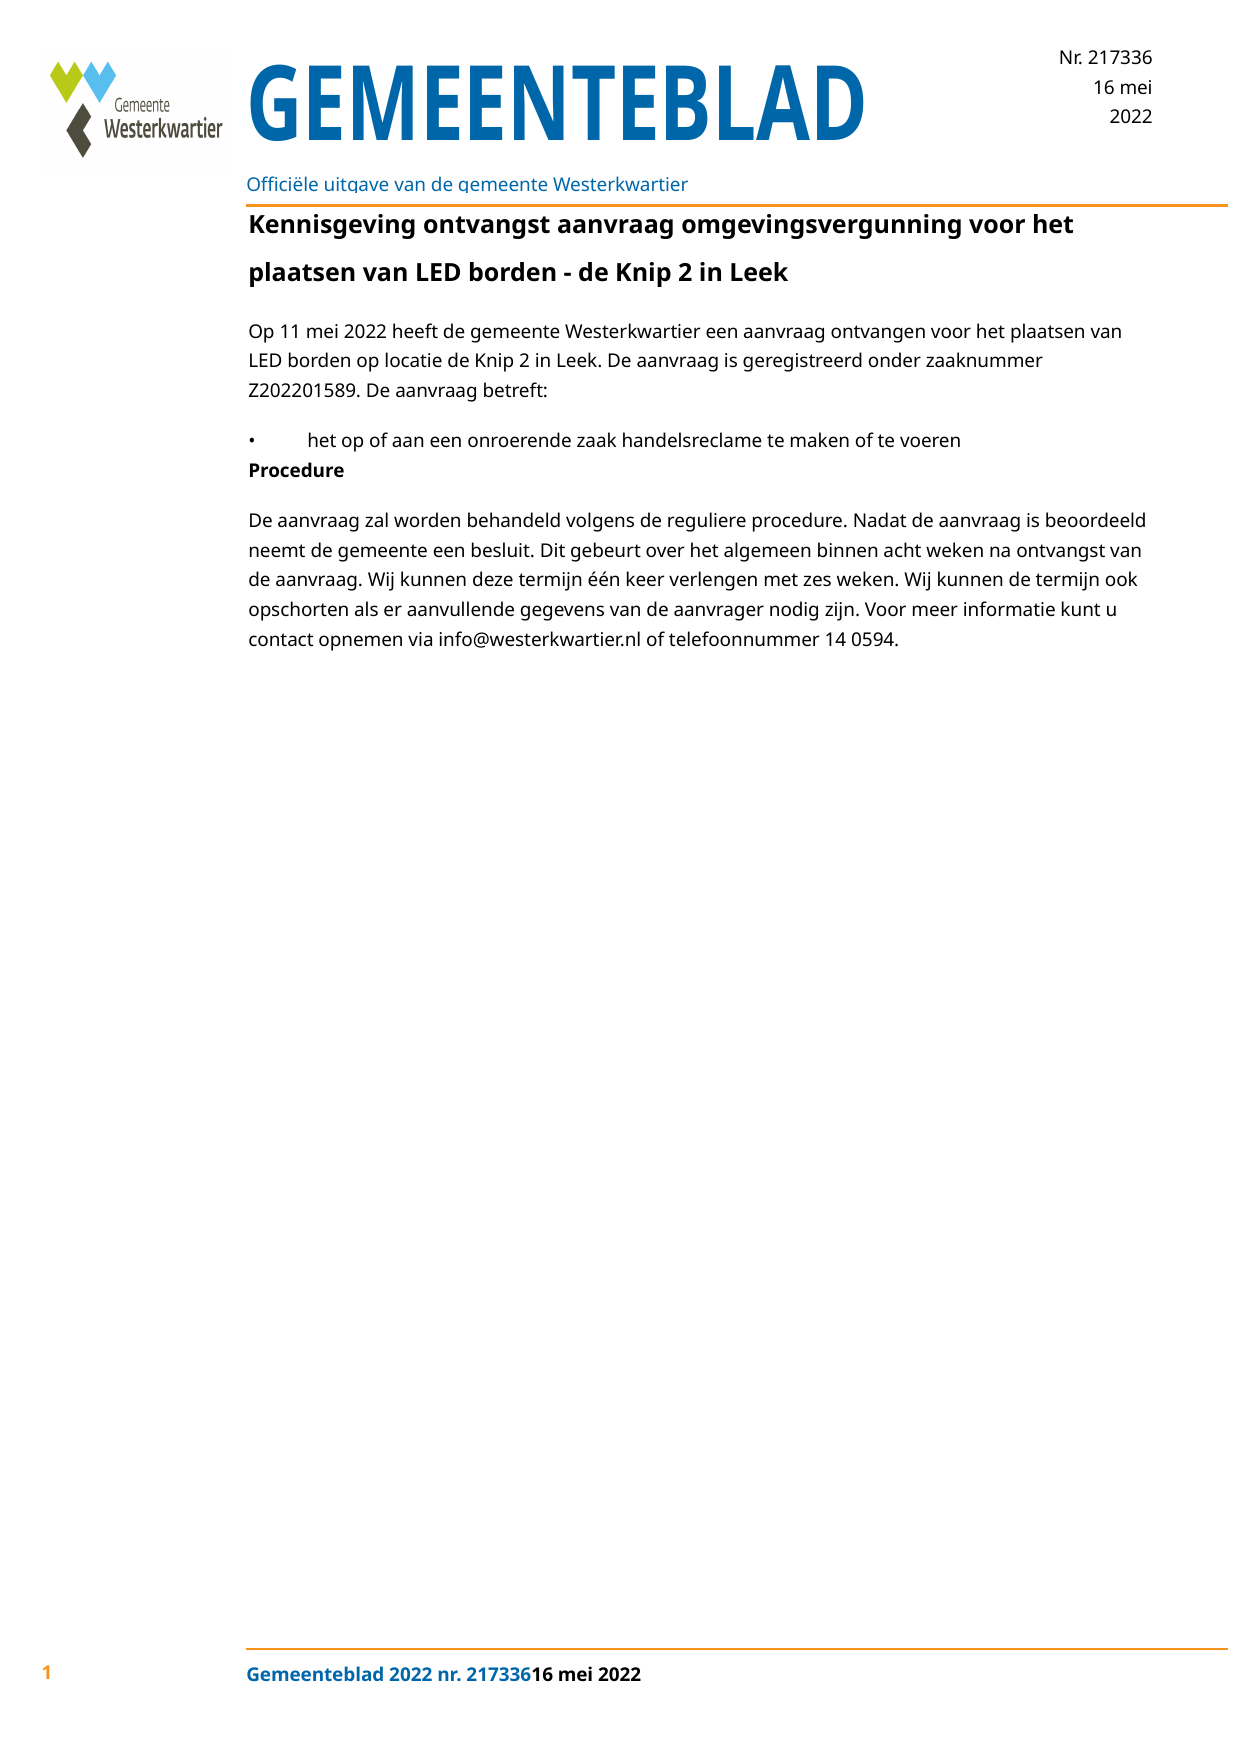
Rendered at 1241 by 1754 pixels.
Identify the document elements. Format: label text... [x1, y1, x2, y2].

text De aanvraag zal worden behandeld volgens de reguliere procedure. Nadat de aanvraag is beoordeeld neemt de gemeente een besluit. Dit gebeurt over het algemeen binnen acht weken na ontvangst van de aanvraag. Wij kunnen deze termijn één keer verlengen met zes weken. Wij kunnen de termijn ook opschorten als er aanvullende gegevens van de aanvrager nodig zijn. Voor meer informatie kunt u contact opnemen via info@westerkwartier.nl of telefoonnummer 14 0594. [248, 507, 1152, 652]
text Procedure [248, 457, 1152, 483]
text Kennisgeving ontvangst aanvraag omgevingsvergunning voor het plaatsen van LED borden - de Knip 2 in Leek [248, 207, 1152, 288]
picture [41, 47, 231, 172]
text Op 11 mei 2022 heeft de gemeente Westerkwartier een aanvraag ontvangen voor het plaatsen van LED borden op locatie de Knip 2 in Leek. De aanvraag is geregistreerd onder zaaknummer Z202201589. De aanvraag betreft: [248, 318, 1152, 403]
list het op of aan een onroerende zaak handelsreclame te maken of te voeren [248, 427, 1152, 453]
